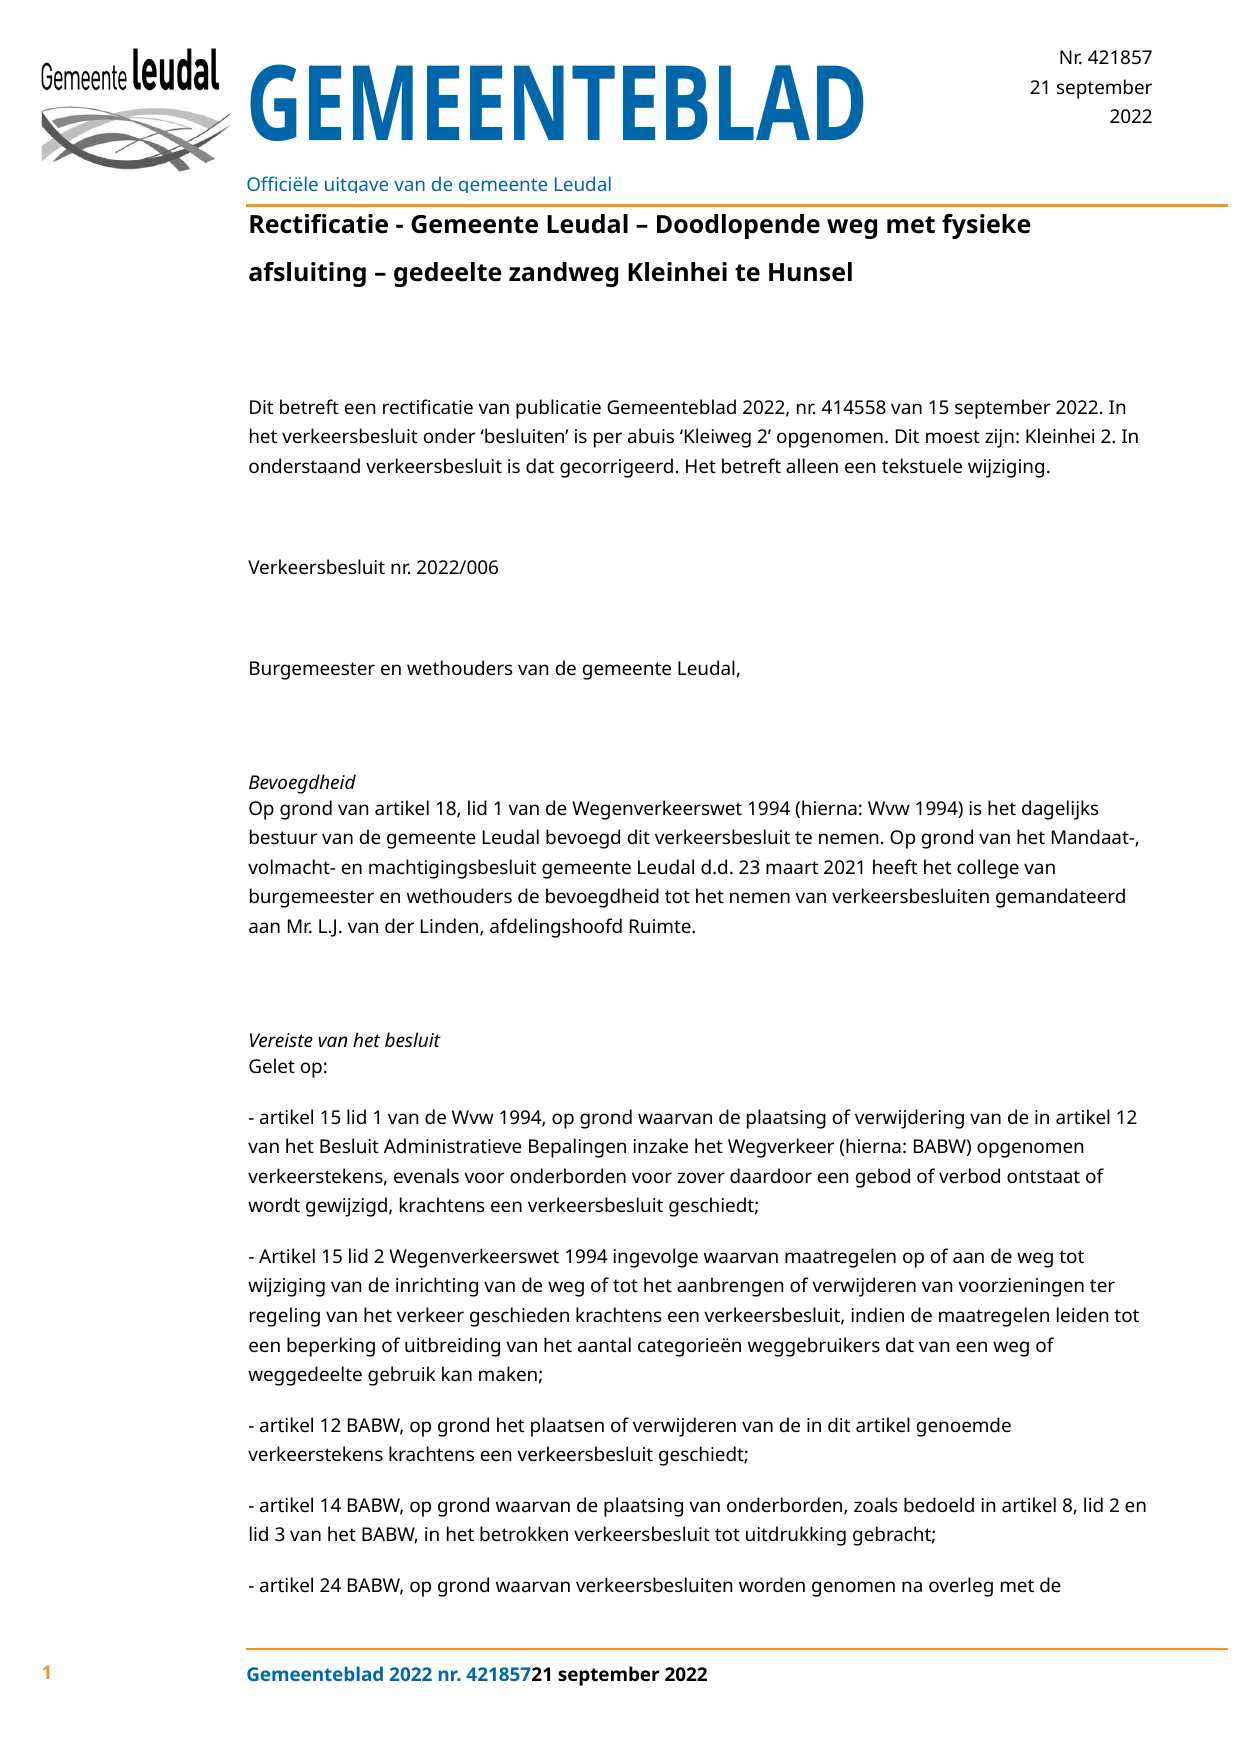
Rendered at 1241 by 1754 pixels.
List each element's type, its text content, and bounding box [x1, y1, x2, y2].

text Verkeersbesluit nr. 2022/006 [248, 554, 1152, 580]
text - Artikel 15 lid 2 Wegenverkeerswet 1994 ingevolge waarvan maatregelen op of aan de weg tot wijziging van de inrichting van de weg of tot het aanbrengen of verwijderen van voorzieningen ter regeling van het verkeer geschieden krachtens een verkeersbesluit, indien de maatregelen leiden tot een beperking of uitbreiding van het aantal categorieën weggebruikers dat van een weg of weggedeelte gebruik kan maken; [248, 1243, 1152, 1387]
text - artikel 15 lid 1 van de Wvw 1994, op grond waarvan de plaatsing of verwijdering van de in artikel 12 van het Besluit Administratieve Bepalingen inzake het Wegverkeer (hierna: BABW) opgenomen verkeerstekens, evenals voor onderborden voor zover daardoor een gebod of verbod ontstaat of wordt gewijzigd, krachtens een verkeersbesluit geschiedt; [248, 1104, 1152, 1218]
text Rectificatie - Gemeente Leudal – Doodlopende weg met fysieke afsluiting – gedeelte zandweg Kleinhei te Hunsel [248, 207, 1152, 288]
text - artikel 14 BABW, op grond waarvan de plaatsing van onderborden, zoals bedoeld in artikel 8, lid 2 en lid 3 van het BABW, in het betrokken verkeersbesluit tot uitdrukking gebracht; [248, 1492, 1152, 1547]
text - artikel 12 BABW, op grond het plaatsen of verwijderen van de in dit artikel genoemde verkeerstekens krachtens een verkeersbesluit geschiedt; [248, 1412, 1152, 1467]
text Bevoegdheid [248, 769, 1152, 795]
text Vereiste van het besluit [248, 1028, 1152, 1053]
picture [41, 47, 231, 172]
text Gelet op: [248, 1053, 1152, 1079]
text - artikel 24 BABW, op grond waarvan verkeersbesluiten worden genomen na overleg met de [248, 1572, 1152, 1597]
text Op grond van artikel 18, lid 1 van de Wegenverkeerswet 1994 (hierna: Wvw 1994) is het dagelijks bestuur van de gemeente Leudal bevoegd dit verkeersbesluit te nemen. Op grond van het Mandaat-, volmacht- en machtigingsbesluit gemeente Leudal d.d. 23 maart 2021 heeft het college van burgemeester en wethouders de bevoegdheid tot het nemen van verkeersbesluiten gemandateerd aan Mr. L.J. van der Linden, afdelingshoofd Ruimte. [248, 795, 1152, 939]
text Burgemeester en wethouders van de gemeente Leudal, [248, 655, 1152, 681]
text Dit betreft een rectificatie van publicatie Gemeenteblad 2022, nr. 414558 van 15 september 2022. In het verkeersbesluit onder ‘besluiten’ is per abuis ‘Kleiweg 2’ opgenomen. Dit moest zijn: Kleinhei 2. In onderstaand verkeersbesluit is dat gecorrigeerd. Het betreft alleen een tekstuele wijziging. [248, 394, 1152, 479]
